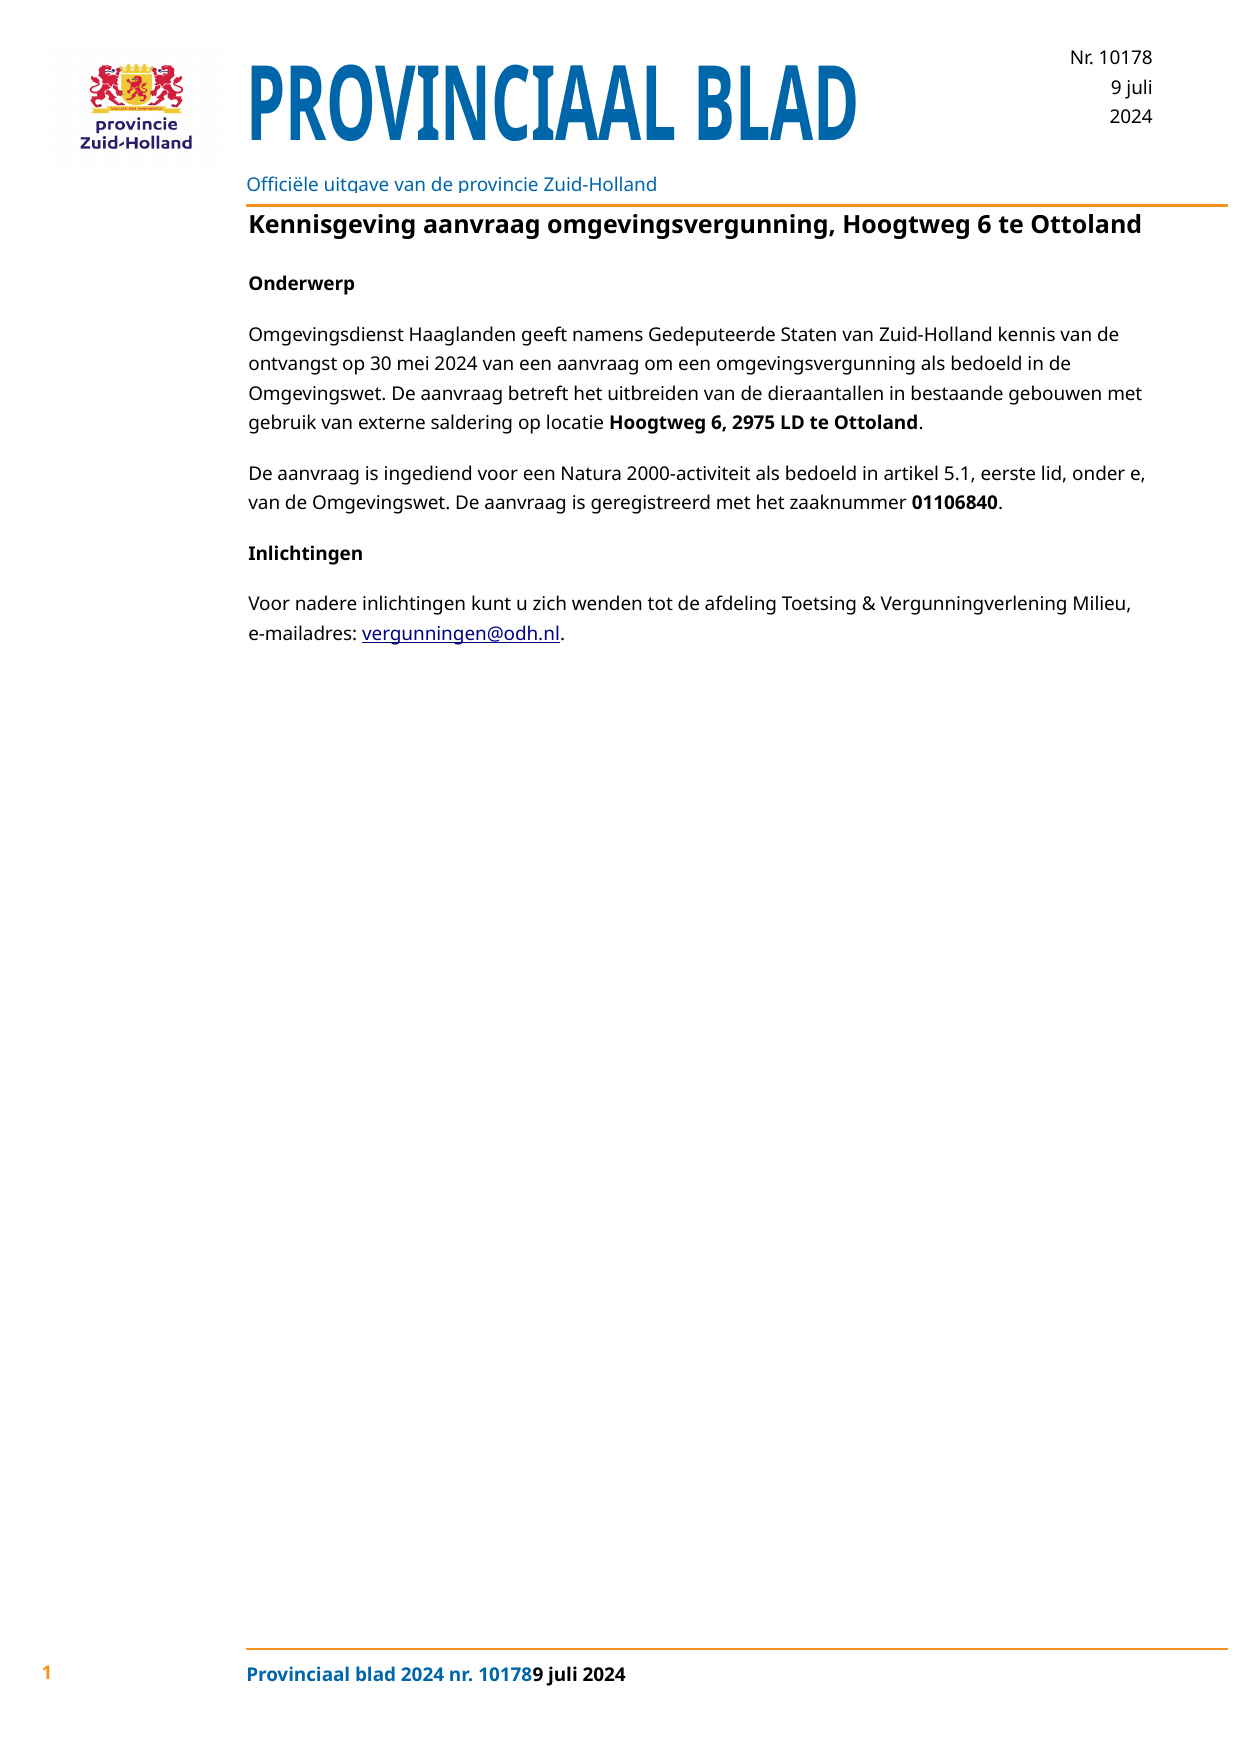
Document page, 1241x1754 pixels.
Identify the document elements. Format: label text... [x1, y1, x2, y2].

text Voor nadere inlichtingen kunt u zich wenden tot de afdeling Toetsing & Vergunningverlening Milieu, e-mailadres: vergunningen@odh.nl. [248, 590, 1152, 646]
text Omgevingsdienst Haaglanden geeft namens Gedeputeerde Staten van Zuid-Holland kennis van de ontvangst op 30 mei 2024 van een aanvraag om een omgevingsvergunning als bedoeld in de Omgevingswet. De aanvraag betreft het uitbreiden van de dieraantallen in bestaande gebouwen met gebruik van externe saldering op locatie Hoogtweg 6, 2975 LD te Ottoland. [248, 321, 1152, 435]
picture [41, 47, 231, 172]
text Inlichtingen [248, 540, 1152, 566]
text De aanvraag is ingediend voor een Natura 2000-activiteit als bedoeld in artikel 5.1, eerste lid, onder e, van de Omgevingswet. De aanvraag is geregistreerd met het zaaknummer 01106840. [248, 460, 1152, 515]
text Kennisgeving aanvraag omgevingsvergunning, Hoogtweg 6 te Ottoland [248, 207, 1152, 241]
text Onderwerp [248, 270, 1152, 296]
